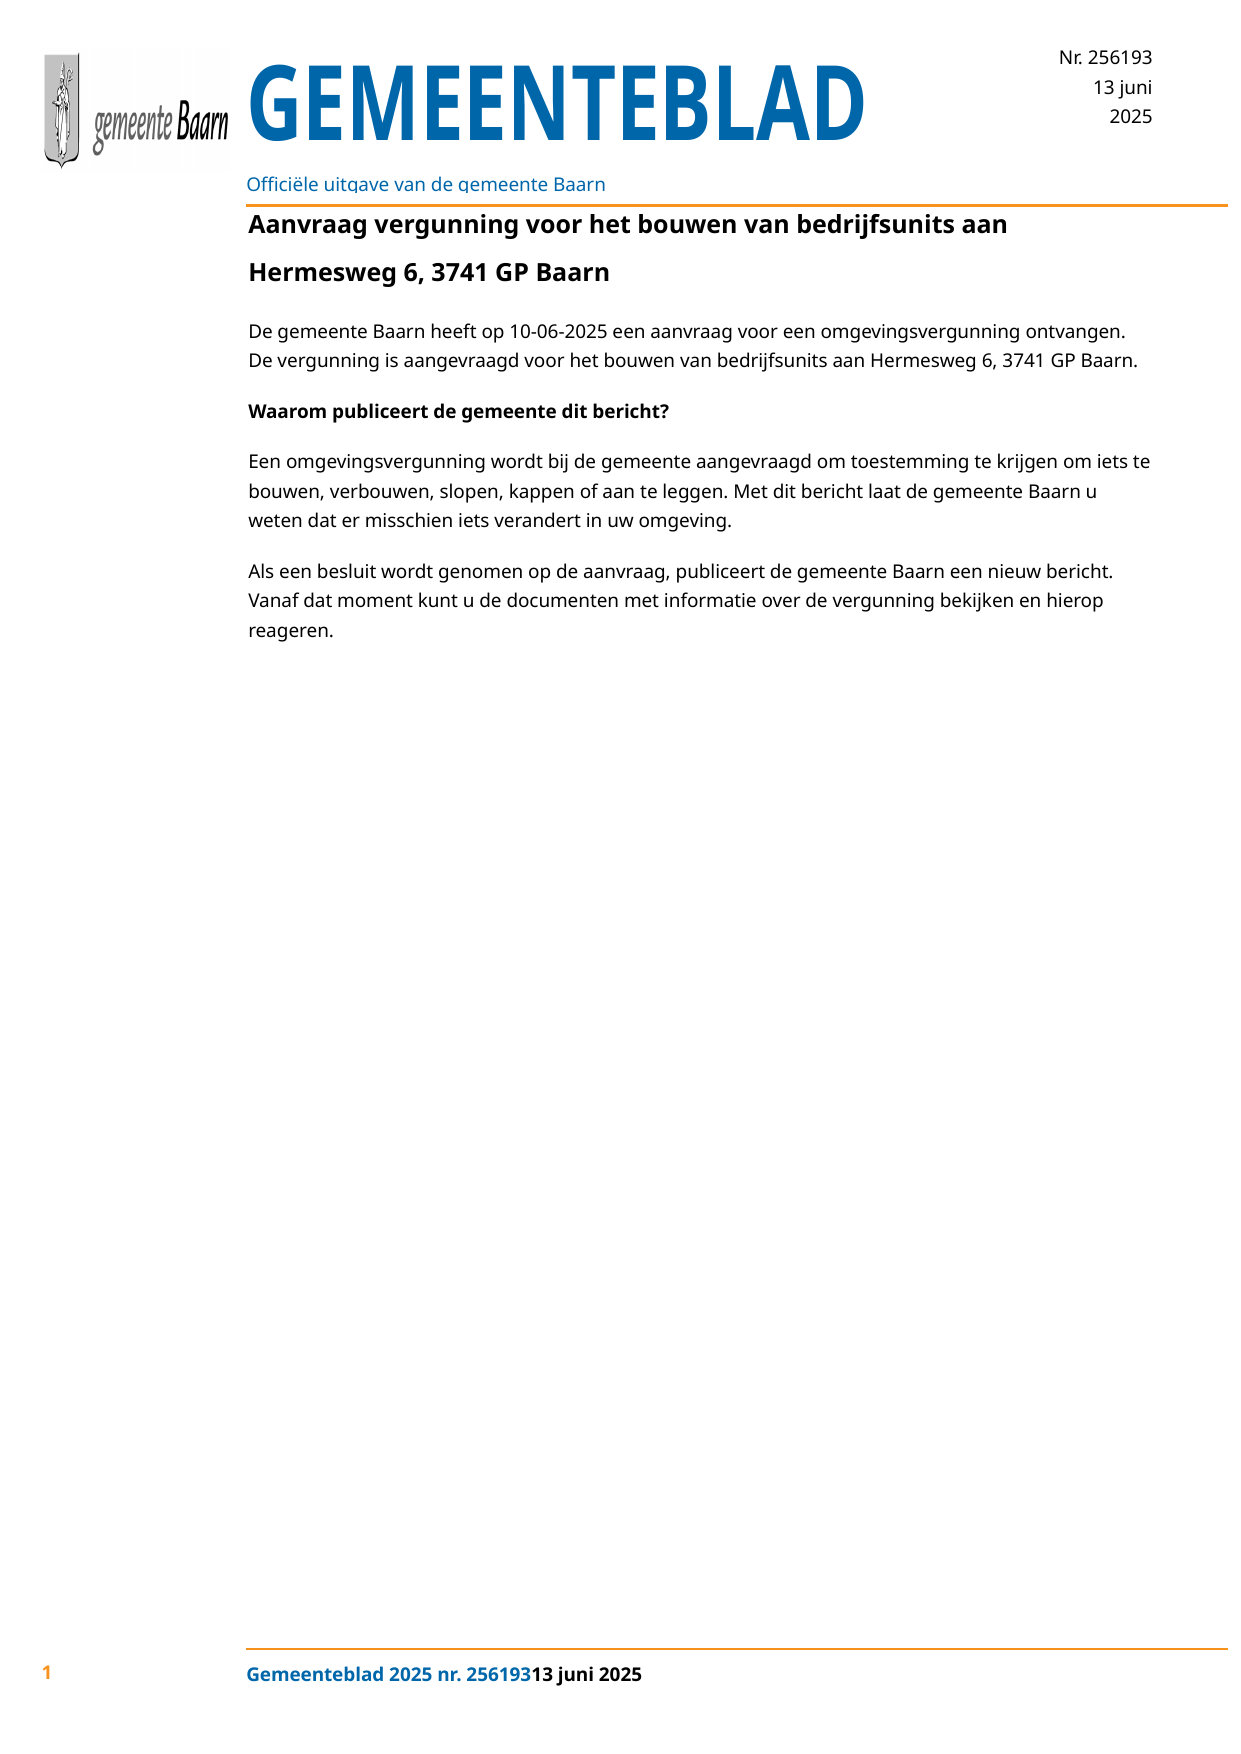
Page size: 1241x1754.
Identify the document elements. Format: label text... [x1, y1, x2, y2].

text Waarom publiceert de gemeente dit bericht? [248, 398, 1152, 424]
text Een omgevingsvergunning wordt bij de gemeente aangevraagd om toestemming te krijgen om iets te bouwen, verbouwen, slopen, kappen of aan te leggen. Met dit bericht laat de gemeente Baarn u weten dat er misschien iets verandert in uw omgeving. [248, 448, 1152, 533]
picture [41, 47, 231, 172]
text Als een besluit wordt genomen op de aanvraag, publiceert de gemeente Baarn een nieuw bericht. Vanaf dat moment kunt u de documenten met informatie over de vergunning bekijken en hierop reageren. [248, 558, 1152, 643]
text De gemeente Baarn heeft op 10-06-2025 een aanvraag voor een omgevingsvergunning ontvangen. De vergunning is aangevraagd voor het bouwen van bedrijfsunits aan Hermesweg 6, 3741 GP Baarn. [248, 318, 1152, 373]
text Aanvraag vergunning voor het bouwen van bedrijfsunits aan Hermesweg 6, 3741 GP Baarn [248, 207, 1152, 288]
